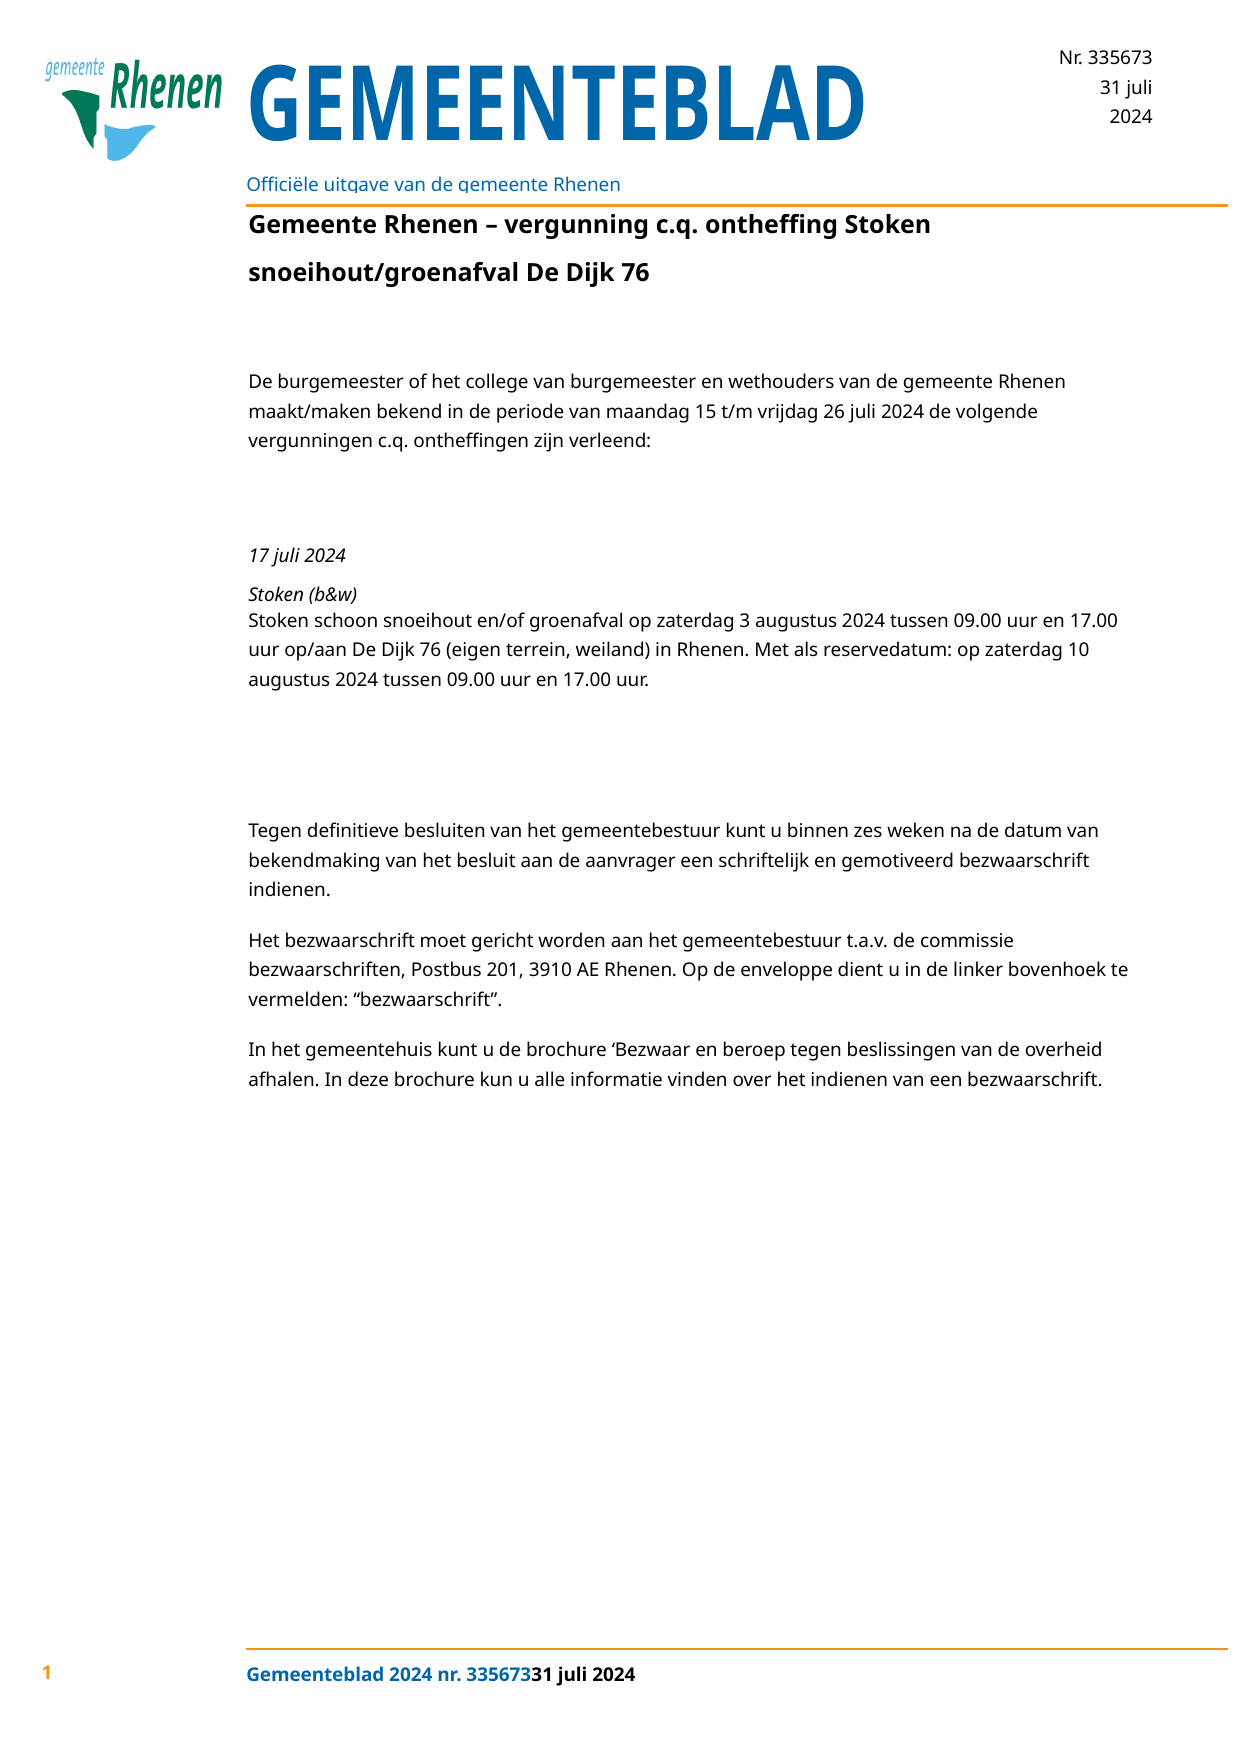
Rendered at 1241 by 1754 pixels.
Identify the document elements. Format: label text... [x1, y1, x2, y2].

text Gemeente Rhenen – vergunning c.q. ontheffing Stoken snoeihout/groenafval De Dijk 76 [248, 207, 1152, 288]
text In het gemeentehuis kunt u de brochure ‘Bezwaar en beroep tegen beslissingen van de overheid afhalen. In deze brochure kun u alle informatie vinden over het indienen van een bezwaarschrift. [248, 1036, 1152, 1092]
text Stoken (b&w) [248, 581, 1152, 607]
text 17 juli 2024 [248, 542, 1152, 568]
text Tegen definitieve besluiten van het gemeentebestuur kunt u binnen zes weken na de datum van bekendmaking van het besluit aan de aanvrager een schriftelijk en gemotiveerd bezwaarschrift indienen. [248, 817, 1152, 902]
text Het bezwaarschrift moet gericht worden aan het gemeentebestuur t.a.v. de commissie bezwaarschriften, Postbus 201, 3910 AE Rhenen. Op de enveloppe dient u in de linker bovenhoek te vermelden: “bezwaarschrift”. [248, 927, 1152, 1012]
picture [41, 47, 231, 172]
text Stoken schoon snoeihout en/of groenafval op zaterdag 3 augustus 2024 tussen 09.00 uur en 17.00 uur op/aan De Dijk 76 (eigen terrein, weiland) in Rhenen. Met als reservedatum: op zaterdag 10 augustus 2024 tussen 09.00 uur en 17.00 uur. [248, 607, 1152, 692]
text De burgemeester of het college van burgemeester en wethouders van de gemeente Rhenen maakt/maken bekend in de periode van maandag 15 t/m vrijdag 26 juli 2024 de volgende vergunningen c.q. ontheffingen zijn verleend: [248, 368, 1152, 453]
